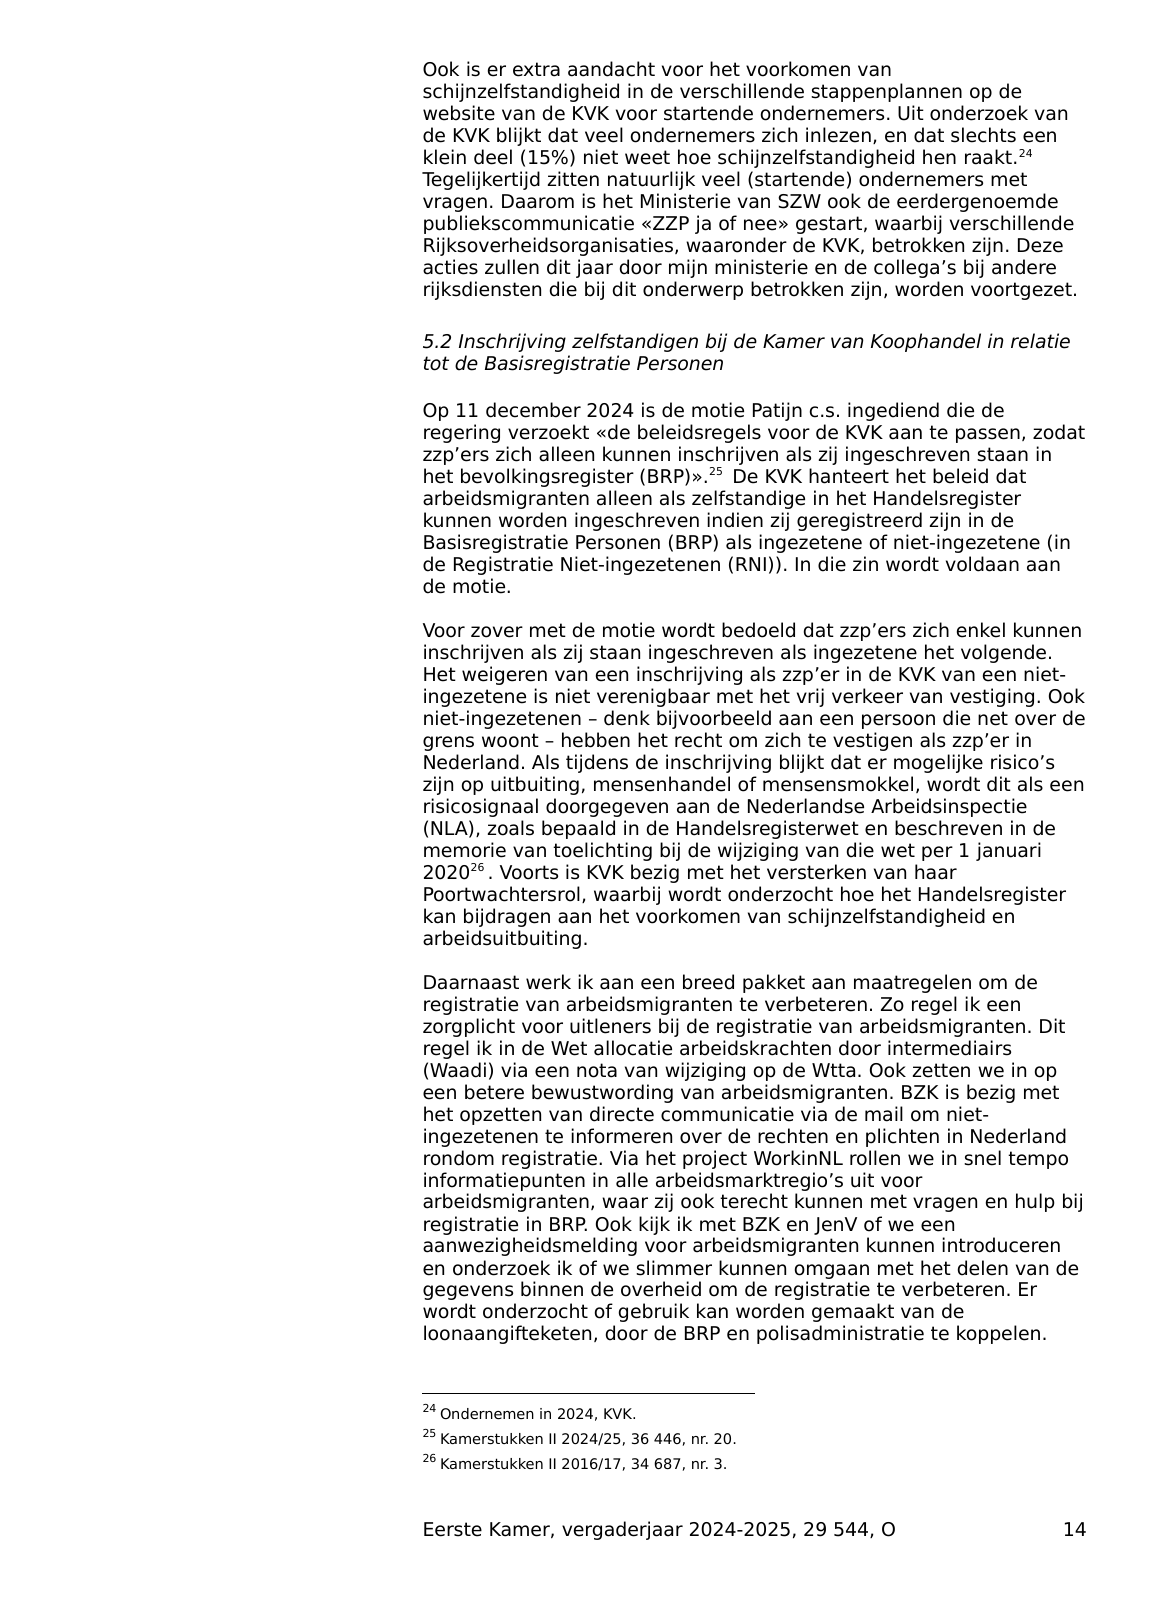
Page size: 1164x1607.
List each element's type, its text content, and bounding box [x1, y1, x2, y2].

text Ook is er extra aandacht voor het voorkomen van schijnzelfstandigheid in de verschillende stappenplannen op de website van de KVK voor startende ondernemers. Uit onderzoek van de KVK blijkt dat veel ondernemers zich inlezen, en dat slechts een klein deel (15%) niet weet hoe schijnzelfstandigheid hen raakt. Tegelijkertijd zitten natuurlijk veel (startende) ondernemers met vragen. Daarom is het Ministerie van SZW ook de eerdergenoemde publiekscommunicatie «ZZP ja of nee» gestart, waarbij verschillende Rijksoverheidsorganisaties, waaronder de KVK, betrokken zijn. Deze acties zullen dit jaar door mijn ministerie en de collega’s bij andere rijksdiensten die bij dit onderwerp betrokken zijn, worden voortgezet. [422, 59, 1087, 301]
text Voor zover met de motie wordt bedoeld dat zzp’ers zich enkel kunnen inschrijven als zij staan ingeschreven als ingezetene het volgende. Het weigeren van een inschrijving als zzp’er in de KVK van een niet-ingezetene is niet verenigbaar met het vrij verkeer van vestiging. Ook niet-ingezetenen – denk bijvoorbeeld aan een persoon die net over de grens woont – hebben het recht om zich te vestigen als zzp’er in Nederland. Als tijdens de inschrijving blijkt dat er mogelijke risico’s zijn op uitbuiting, mensenhandel of mensensmokkel, wordt dit als een risicosignaal doorgegeven aan de Nederlandse Arbeidsinspectie (NLA), zoals bepaald in de Handelsregisterwet en beschreven in de memorie van toelichting bij de wijziging van die wet per 1 januari 2020. Voorts is KVK bezig met het versterken van haar Poortwachtersrol, waarbij wordt onderzocht hoe het Handelsregister kan bijdragen aan het voorkomen van schijnzelfstandigheid en arbeidsuitbuiting. [422, 620, 1087, 949]
text Kamerstukken II 2024/25, 36 446, nr. 20. [422, 1427, 1087, 1449]
text Daarnaast werk ik aan een breed pakket aan maatregelen om de registratie van arbeidsmigranten te verbeteren. Zo regel ik een zorgplicht voor uitleners bij de registratie van arbeidsmigranten. Dit regel ik in de Wet allocatie arbeidskrachten door intermediairs (Waadi) via een nota van wijziging op de Wtta. Ook zetten we in op een betere bewustwording van arbeidsmigranten. BZK is bezig met het opzetten van directe communicatie via de mail om niet-ingezetenen te informeren over de rechten en plichten in Nederland rondom registratie. Via het project WorkinNL rollen we in snel tempo informatiepunten in alle arbeidsmarktregio’s uit voor arbeidsmigranten, waar zij ook terecht kunnen met vragen en hulp bij registratie in BRP. Ook kijk ik met BZK en JenV of we een aanwezigheidsmelding voor arbeidsmigranten kunnen introduceren en onderzoek ik of we slimmer kunnen omgaan met het delen van de gegevens binnen de overheid om de registratie te verbeteren. Er wordt onderzocht of gebruik kan worden gemaakt van de loonaangifteketen, door de BRP en polisadministratie te koppelen. [422, 972, 1087, 1345]
text Op 11 december 2024 is de motie Patijn c.s. ingediend die de regering verzoekt «de beleidsregels voor de KVK aan te passen, zodat zzp’ers zich alleen kunnen inschrijven als zij ingeschreven staan in het bevolkingsregister (BRP)». De KVK hanteert het beleid dat arbeidsmigranten alleen als zelfstandige in het Handelsregister kunnen worden ingeschreven indien zij geregistreerd zijn in de Basisregistratie Personen (BRP) als ingezetene of niet-ingezetene (in de Registratie Niet-ingezetenen (RNI)). In die zin wordt voldaan aan de motie. [422, 400, 1087, 598]
subtitle 5.2 Inschrijving zelfstandigen bij de Kamer van Koophandel in relatie tot de Basisregistratie Personen [422, 331, 1087, 375]
text Ondernemen in 2024, KVK. [422, 1402, 1087, 1424]
text Kamerstukken II 2016/17, 34 687, nr. 3. [422, 1452, 1087, 1474]
